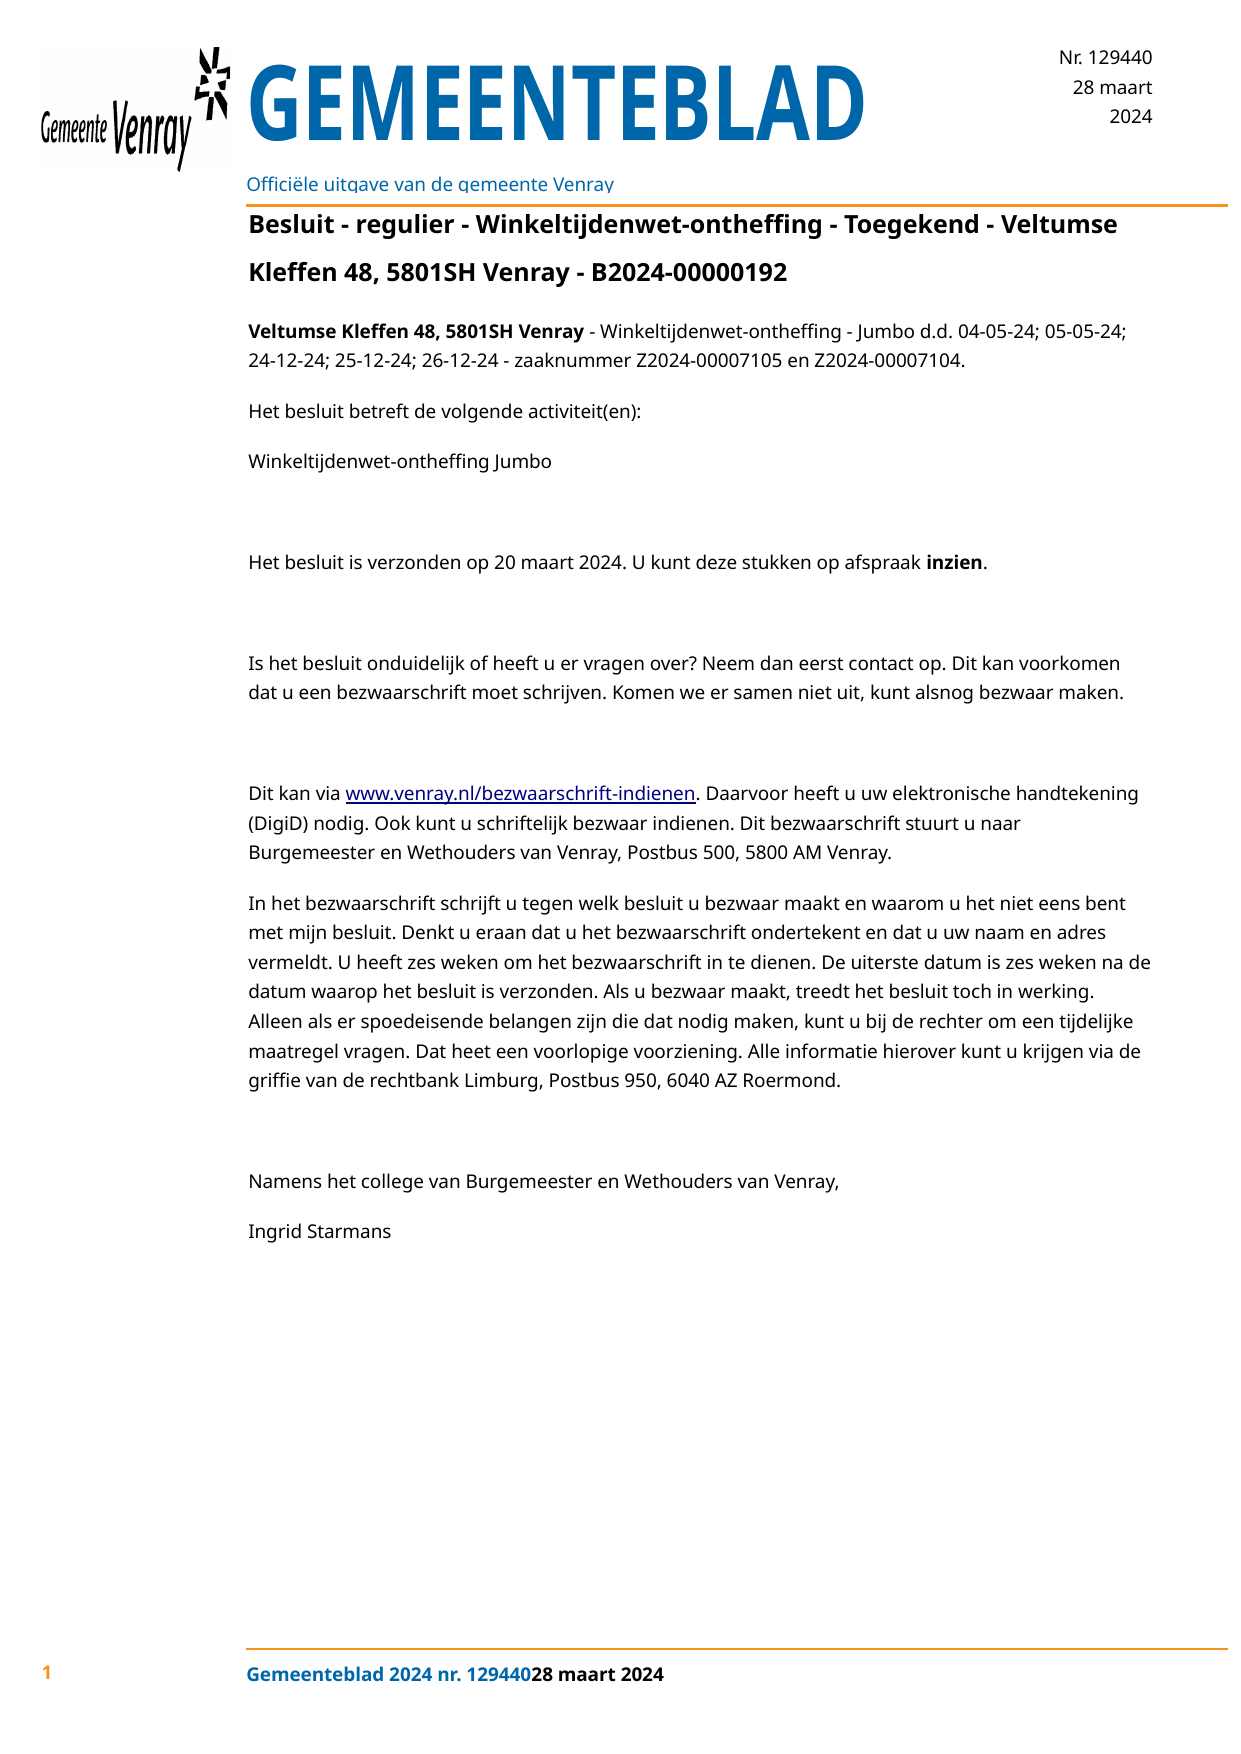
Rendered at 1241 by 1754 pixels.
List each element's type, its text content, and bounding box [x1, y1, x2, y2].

text Namens het college van Burgemeester en Wethouders van Venray, [248, 1168, 1152, 1194]
picture [41, 47, 231, 172]
text Is het besluit onduidelijk of heeft u er vragen over? Neem dan eerst contact op. Dit kan voorkomen dat u een bezwaarschrift moet schrijven. Komen we er samen niet uit, kunt alsnog bezwaar maken. [248, 650, 1152, 705]
text Het besluit is verzonden op 20 maart 2024. U kunt deze stukken op afspraak inzien. [248, 549, 1152, 575]
text In het bezwaarschrift schrijft u tegen welk besluit u bezwaar maakt en waarom u het niet eens bent met mijn besluit. Denkt u eraan dat u het bezwaarschrift ondertekent en dat u uw naam en adres vermeldt. U heeft zes weken om het bezwaarschrift in te dienen. De uiterste datum is zes weken na de datum waarop het besluit is verzonden. Als u bezwaar maakt, treedt het besluit toch in werking. Alleen als er spoedeisende belangen zijn die dat nodig maken, kunt u bij de rechter om een tijdelijke maatregel vragen. Dat heet een voorlopige voorziening. Alle informatie hierover kunt u krijgen via de griffie van de rechtbank Limburg, Postbus 950, 6040 AZ Roermond. [248, 890, 1152, 1093]
text Ingrid Starmans [248, 1219, 1152, 1244]
text Besluit - regulier - Winkeltijdenwet-ontheffing - Toegekend - Veltumse Kleffen 48, 5801SH Venray - B2024-00000192 [248, 207, 1152, 288]
text Winkeltijdenwet-ontheffing Jumbo [248, 448, 1152, 474]
text Het besluit betreft de volgende activiteit(en): [248, 398, 1152, 424]
text Dit kan via www.venray.nl/bezwaarschrift-indienen. Daarvoor heeft u uw elektronische handtekening (DigiD) nodig. Ook kunt u schriftelijk bezwaar indienen. Dit bezwaarschrift stuurt u naar Burgemeester en Wethouders van Venray, Postbus 500, 5800 AM Venray. [248, 780, 1152, 865]
text Veltumse Kleffen 48, 5801SH Venray - Winkeltijdenwet-ontheffing - Jumbo d.d. 04-05-24; 05-05-24; 24-12-24; 25-12-24; 26-12-24 - zaaknummer Z2024-00007105 en Z2024-00007104. [248, 318, 1152, 373]
